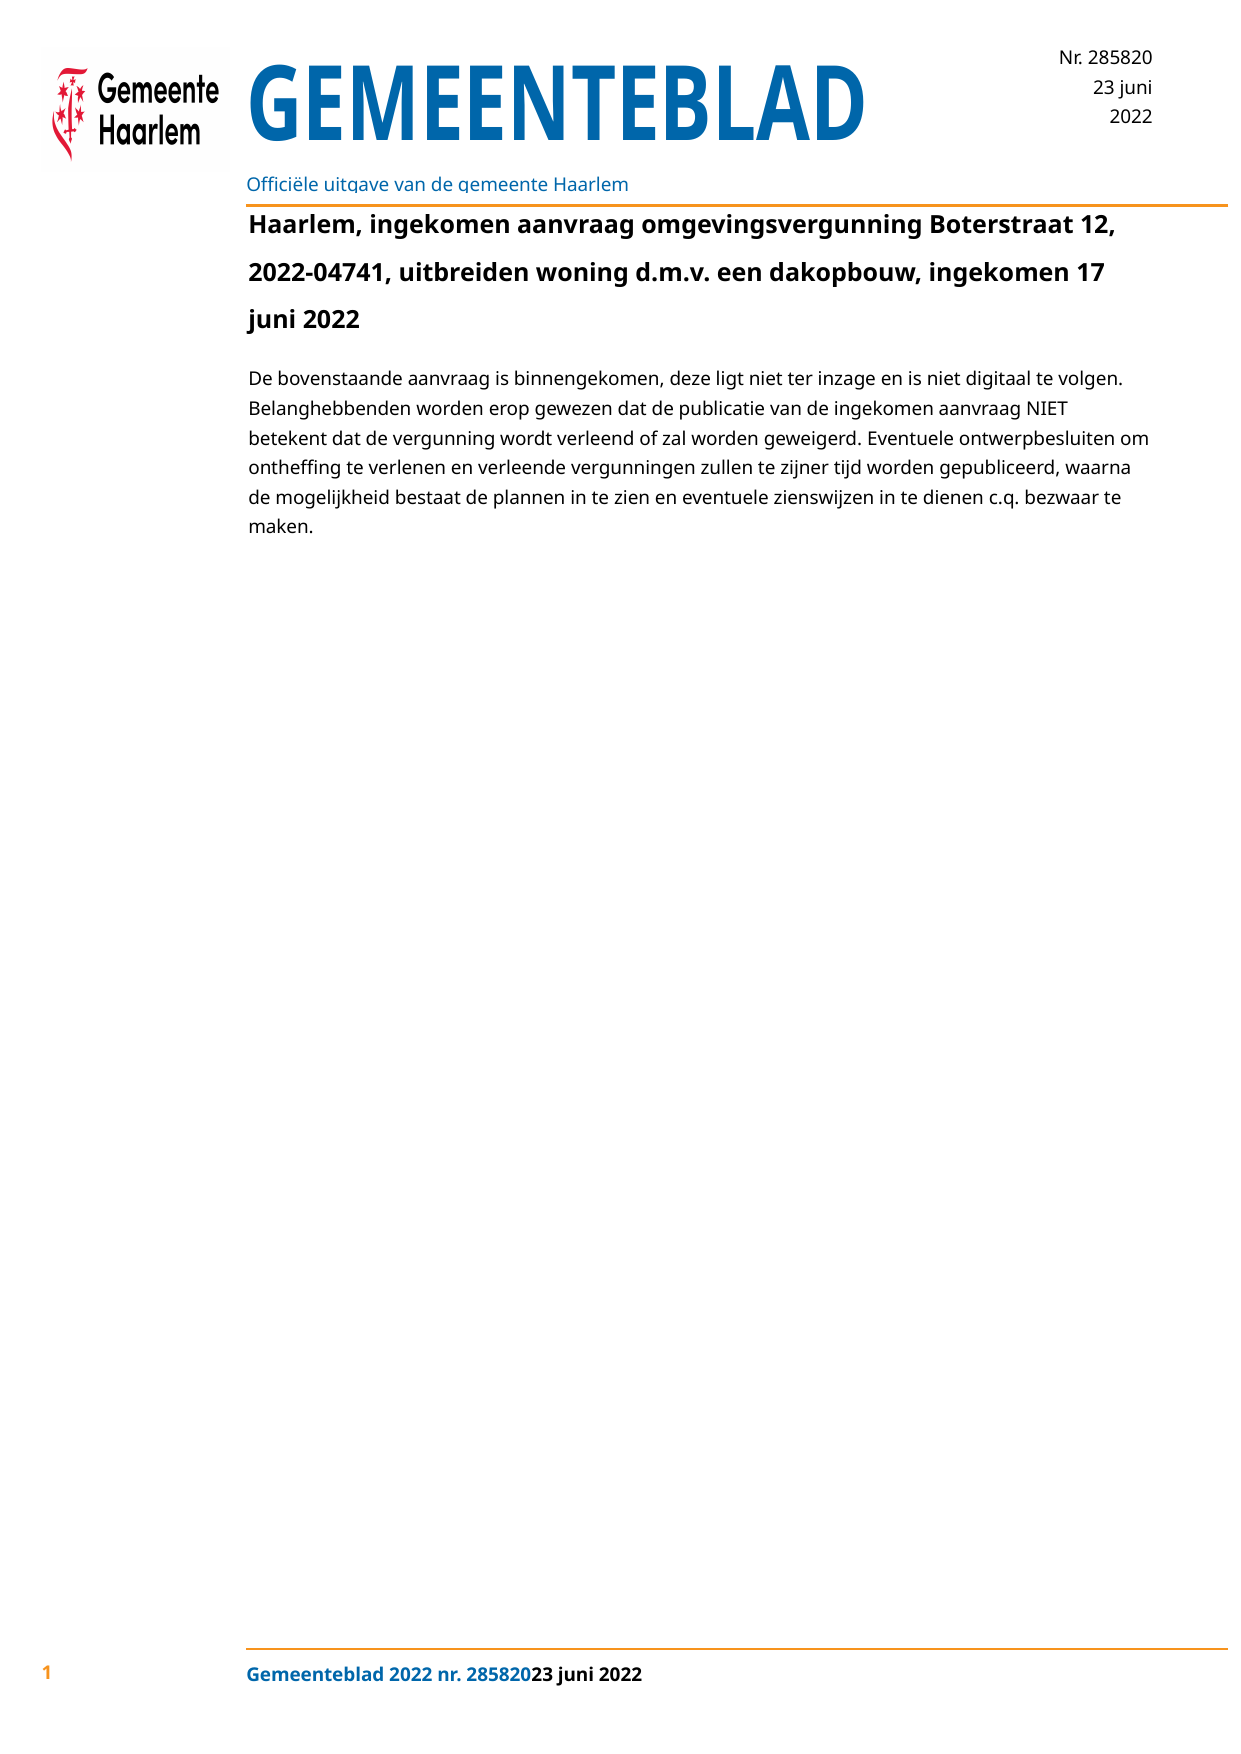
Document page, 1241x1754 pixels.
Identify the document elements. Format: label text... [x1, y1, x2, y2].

text De bovenstaande aanvraag is binnengekomen, deze ligt niet ter inzage en is niet digitaal te volgen. Belanghebbenden worden erop gewezen dat de publicatie van de ingekomen aanvraag NIET betekent dat de vergunning wordt verleend of zal worden geweigerd. Eventuele ontwerpbesluiten om ontheffing te verlenen en verleende vergunningen zullen te zijner tijd worden gepubliceerd, waarna de mogelijkheid bestaat de plannen in te zien en eventuele zienswijzen in te dienen c.q. bezwaar te maken. [248, 366, 1152, 539]
picture [41, 47, 231, 172]
text Haarlem, ingekomen aanvraag omgevingsvergunning Boterstraat 12, 2022-04741, uitbreiden woning d.m.v. een dakopbouw, ingekomen 17 juni 2022 [248, 207, 1152, 336]
